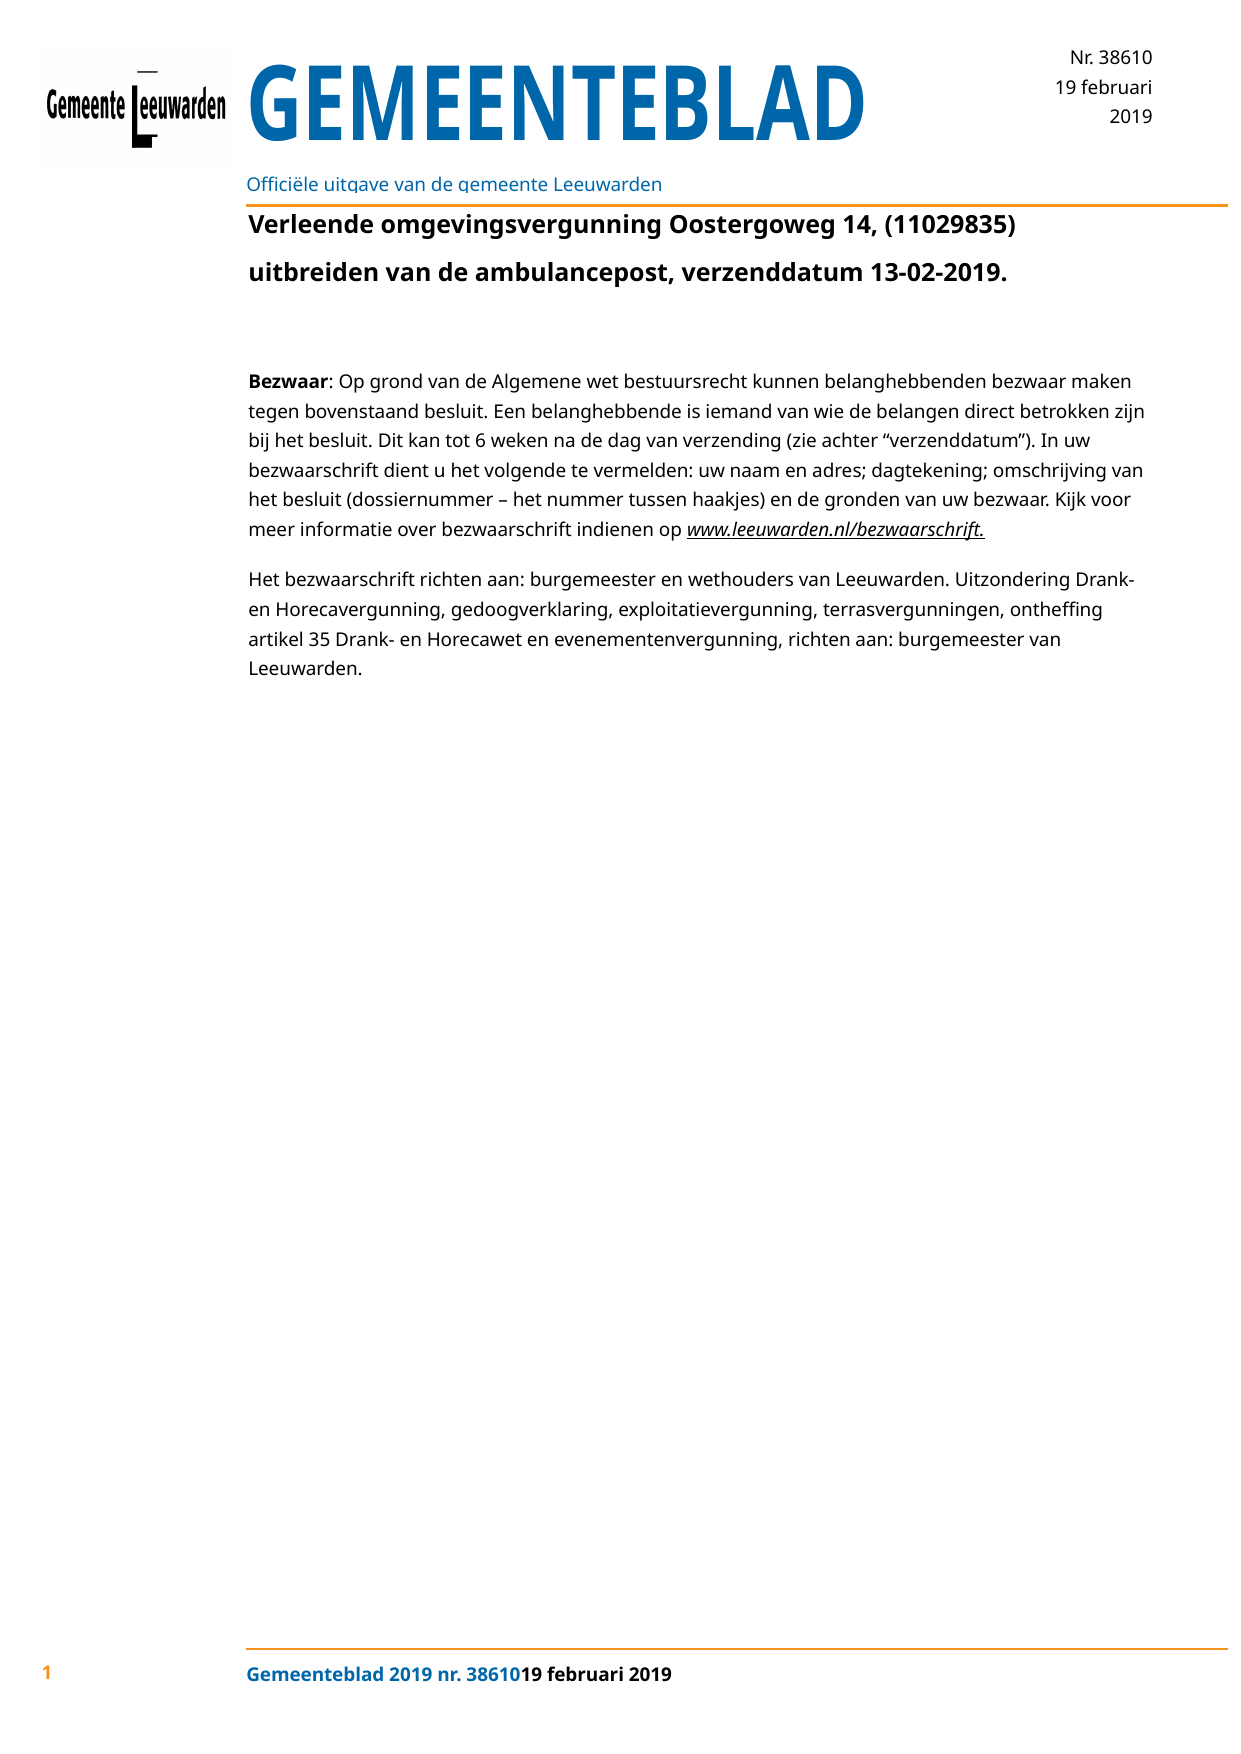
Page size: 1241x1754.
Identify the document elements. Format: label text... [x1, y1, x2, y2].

picture [41, 47, 231, 172]
text Verleende omgevingsvergunning Oostergoweg 14, (11029835) uitbreiden van de ambulancepost, verzenddatum 13-02-2019. [248, 207, 1152, 288]
text Bezwaar: Op grond van de Algemene wet bestuursrecht kunnen belanghebbenden bezwaar maken tegen bovenstaand besluit. Een belanghebbende is iemand van wie de belangen direct betrokken zijn bij het besluit. Dit kan tot 6 weken na de dag van verzending (zie achter “verzenddatum”). In uw bezwaarschrift dient u het volgende te vermelden: uw naam en adres; dagtekening; omschrijving van het besluit (dossiernummer – het nummer tussen haakjes) en de gronden van uw bezwaar. Kijk voor meer informatie over bezwaarschrift indienen op www.leeuwarden.nl/bezwaarschrift. [248, 368, 1152, 542]
text Het bezwaarschrift richten aan: burgemeester en wethouders van Leeuwarden. Uitzondering Drank- en Horecavergunning, gedoogverklaring, exploitatievergunning, terrasvergunningen, ontheffing artikel 35 Drank- en Horecawet en evenementenvergunning, richten aan: burgemeester van Leeuwarden. [248, 567, 1152, 681]
